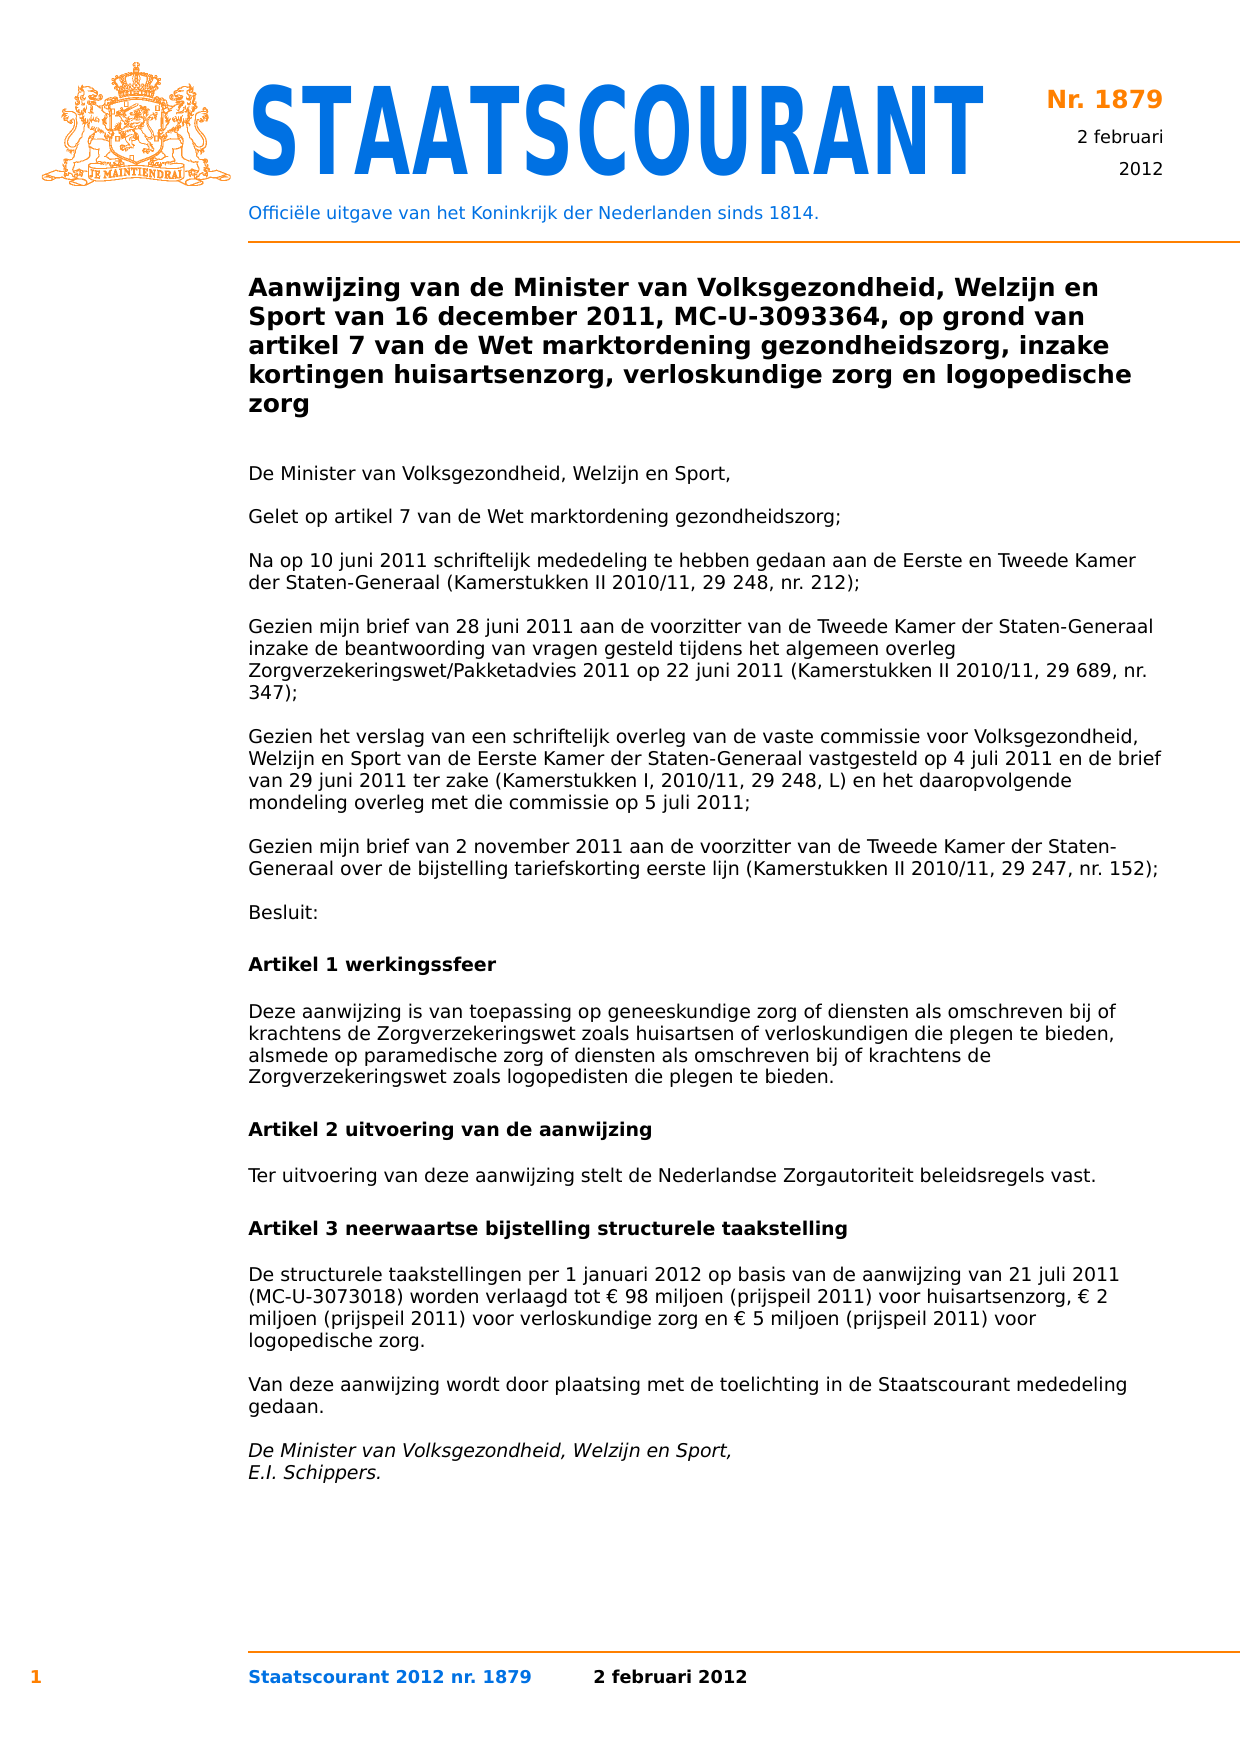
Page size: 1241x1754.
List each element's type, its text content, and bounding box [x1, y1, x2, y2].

text Deze aanwijzing is van toepassing op geneeskundige zorg of diensten als omschreven bij of krachtens de Zorgverzekeringswet zoals huisartsen of verloskundigen die plegen te bieden, alsmede op paramedische zorg of diensten als omschreven bij of krachtens de Zorgverzekeringswet zoals logopedisten die plegen te bieden. [248, 1001, 1163, 1088]
table_cell Officiële uitgave van het Koninkrijk der Nederlanden sinds 1814. [248, 203, 1240, 241]
text Gezien het verslag van een schriftelijk overleg van de vaste commissie voor Volksgezondheid, Welzijn en Sport van de Eerste Kamer der Staten-Generaal vastgesteld op 4 juli 2011 en de brief van 29 juni 2011 ter zake (Kamerstukken I, 2010/11, 29 248, L) en het daaropvolgende mondeling overleg met die commissie op 5 juli 2011; [248, 726, 1163, 814]
table_header [25, 62, 248, 241]
table_header STAATSCOURANT [248, 62, 998, 203]
text Besluit: [248, 902, 1163, 923]
text De Minister van Volksgezondheid, Welzijn en Sport, E.I. Schippers. [248, 1440, 1163, 1484]
table_cell 2 februari [998, 121, 1240, 153]
text Ter uitvoering van deze aanwijzing stelt de Nederlandse Zorgautoriteit beleidsregels vast. [248, 1165, 1163, 1187]
subtitle Artikel 1 werkingssfeer [248, 953, 1163, 976]
text De structurele taakstellingen per 1 januari 2012 op basis van de aanwijzing van 21 juli 2011 (MC-U-3073018) worden verlaagd tot € 98 miljoen (prijspeil 2011) voor huisartsenzorg, € 2 miljoen (prijspeil 2011) voor verloskundige zorg en € 5 miljoen (prijspeil 2011) voor logopedische zorg. [248, 1264, 1163, 1352]
picture [41, 62, 231, 186]
text De Minister van Volksgezondheid, Welzijn en Sport, [248, 463, 1163, 484]
text Van deze aanwijzing wordt door plaatsing met de toelichting in de Staatscourant mededeling gedaan. [248, 1374, 1163, 1418]
text Gezien mijn brief van 28 juni 2011 aan de voorzitter van de Tweede Kamer der Staten-Generaal inzake de beantwoording van vragen gesteld tijdens het algemeen overleg Zorgverzekeringswet/Pakketadvies 2011 op 22 juni 2011 (Kamerstukken II 2010/11, 29 689, nr. 347); [248, 616, 1163, 704]
text Gelet op artikel 7 van de Wet marktordening gezondheidszorg; [248, 506, 1163, 528]
subtitle Artikel 3 neerwaartse bijstelling structurele taakstelling [248, 1217, 1163, 1239]
subtitle Artikel 2 uitvoering van de aanwijzing [248, 1118, 1163, 1140]
table_header Nr. 1879 [998, 62, 1240, 121]
text Na op 10 juni 2011 schriftelijk mededeling te hebben gedaan aan de Eerste en Tweede Kamer der Staten-Generaal (Kamerstukken II 2010/11, 29 248, nr. 212); [248, 550, 1163, 594]
subtitle Aanwijzing van de Minister van Volksgezondheid, Welzijn en Sport van 16 december 2011, MC-U-3093364, op grond van artikel 7 van de Wet marktordening gezondheidszorg, inzake kortingen huisartsenzorg, verloskundige zorg en logopedische zorg [248, 273, 1163, 419]
text Gezien mijn brief van 2 november 2011 aan de voorzitter van de Tweede Kamer der Staten-Generaal over de bijstelling tariefskorting eerste lijn (Kamerstukken II 2010/11, 29 247, nr. 152); [248, 836, 1163, 880]
table_cell 2012 [998, 153, 1240, 203]
